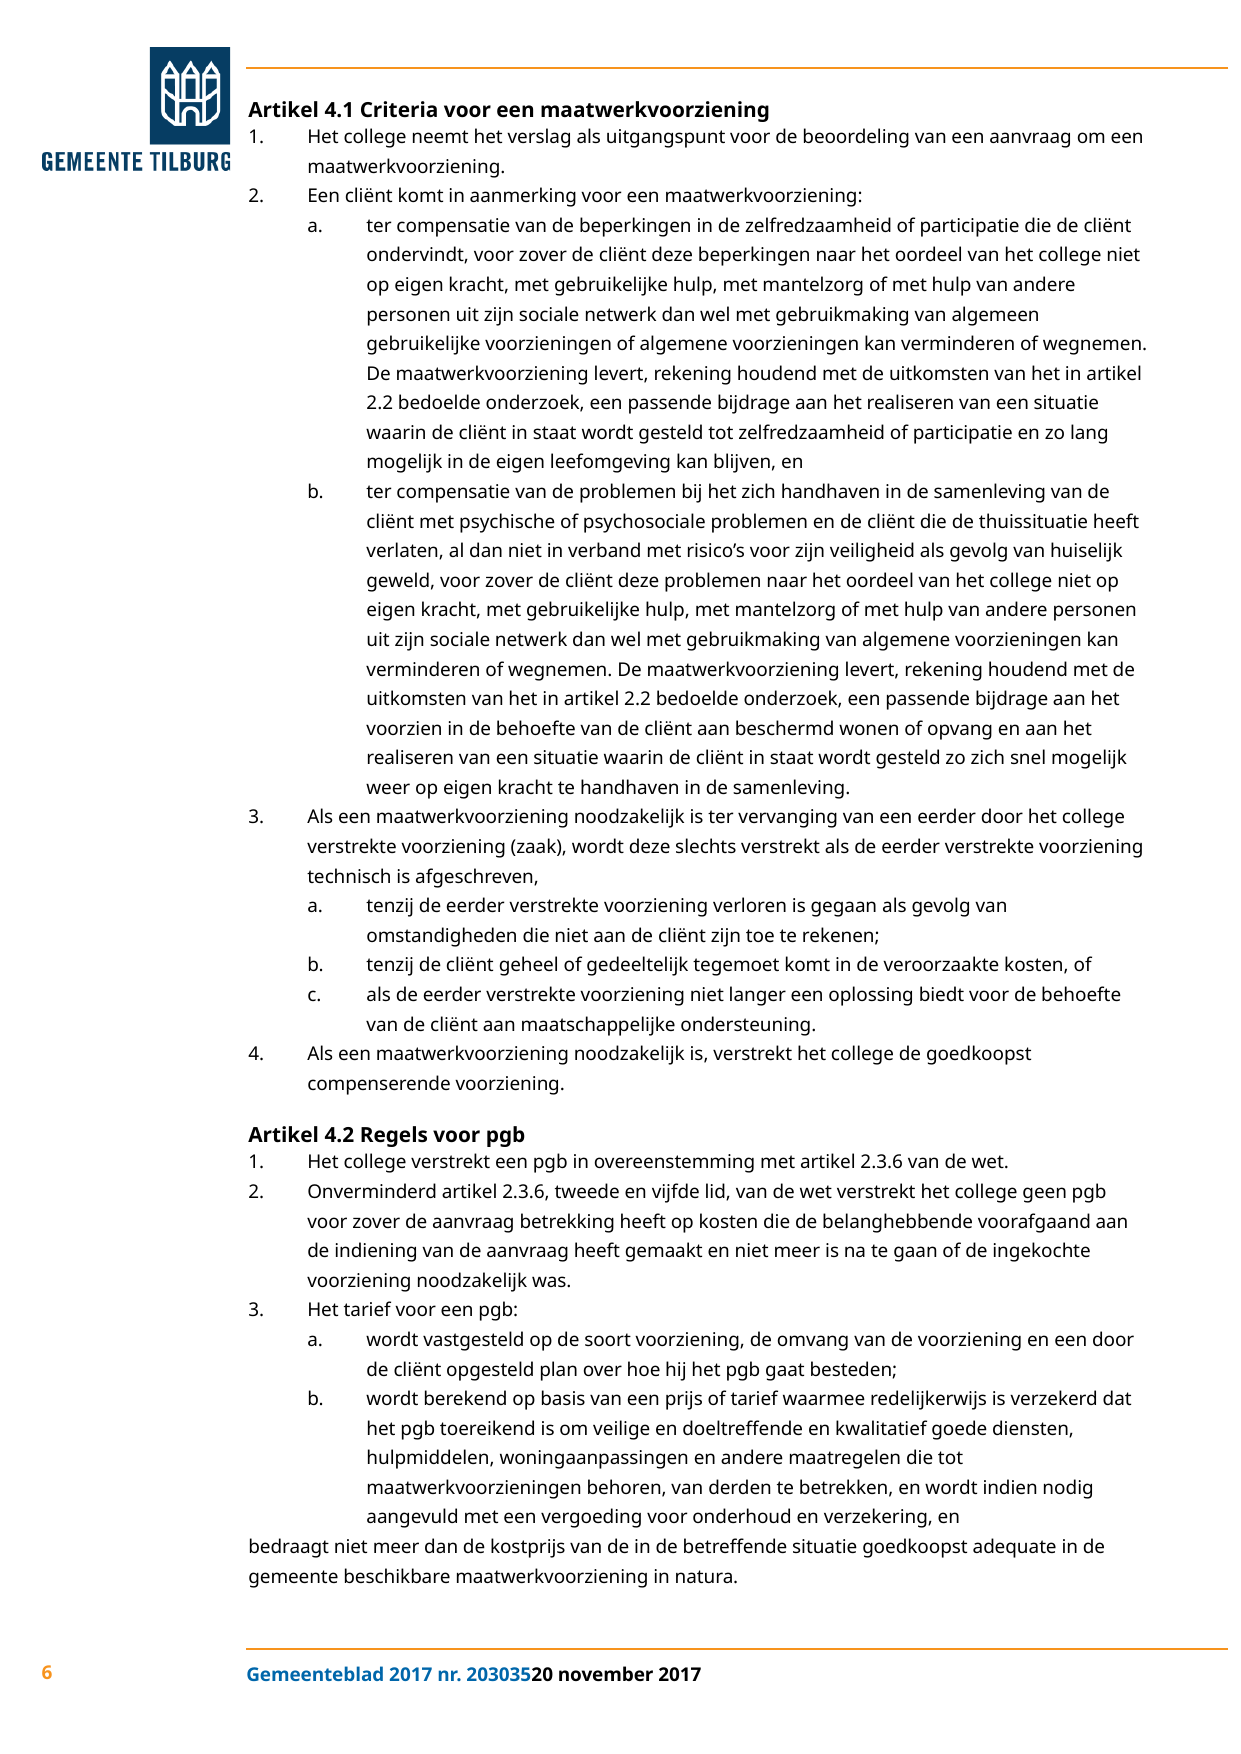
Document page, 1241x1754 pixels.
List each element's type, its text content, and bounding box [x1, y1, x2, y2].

list Als een maatwerkvoorziening noodzakelijk is ter vervanging van een eerder door het college verstrekte voorziening (zaak), wordt deze slechts verstrekt als de eerder verstrekte voorziening technisch is afgeschreven, [248, 804, 1152, 888]
list Als een maatwerkvoorziening noodzakelijk is, verstrekt het college de goedkoopst compenserende voorziening. [248, 1040, 1152, 1096]
list ter compensatie van de problemen bij het zich handhaven in de samenleving van de cliënt met psychische of psychosociale problemen en de cliënt die de thuissituatie heeft verlaten, al dan niet in verband met risico’s voor zijn veiligheid als gevolg van huiselijk geweld, voor zover de cliënt deze problemen naar het oordeel van het college niet op eigen kracht, met gebruikelijke hulp, met mantelzorg of met hulp van andere personen uit zijn sociale netwerk dan wel met gebruikmaking van algemene voorzieningen kan verminderen of wegnemen. De maatwerkvoorziening levert, rekening houdend met de uitkomsten van het in artikel 2.2 bedoelde onderzoek, een passende bijdrage aan het voorzien in de behoefte van de cliënt aan beschermd wonen of opvang en aan het realiseren van een situatie waarin de cliënt in staat wordt gesteld zo zich snel mogelijk weer op eigen kracht te handhaven in de samenleving. [307, 478, 1152, 800]
list Onverminderd artikel 2.3.6, tweede en vijfde lid, van de wet verstrekt het college geen pgb voor zover de aanvraag betrekking heeft op kosten die de belanghebbende voorafgaand aan de indiening van de aanvraag heeft gemaakt en niet meer is na te gaan of de ingekochte voorziening noodzakelijk was. [248, 1178, 1152, 1293]
list wordt vastgesteld op de soort voorziening, de omvang van de voorziening en een door de cliënt opgesteld plan over hoe hij het pgb gaat besteden; [307, 1326, 1152, 1382]
list als de eerder verstrekte voorziening niet langer een oplossing biedt voor de behoefte van de cliënt aan maatschappelijke ondersteuning. [307, 981, 1152, 1036]
list wordt berekend op basis van een prijs of tarief waarmee redelijkerwijs is verzekerd dat het pgb toereikend is om veilige en doeltreffende en kwalitatief goede diensten, hulpmiddelen, woningaanpassingen en andere maatregelen die tot maatwerkvoorzieningen behoren, van derden te betrekken, en wordt indien nodig aangevuld met een vergoeding voor onderhoud en verzekering, en [307, 1385, 1152, 1529]
picture [41, 47, 231, 172]
list Het tarief voor een pgb: [248, 1297, 1152, 1322]
list Het college neemt het verslag als uitgangspunt voor de beoordeling van een aanvraag om een maatwerkvoorziening. [248, 123, 1152, 178]
list tenzij de eerder verstrekte voorziening verloren is gegaan als gevolg van omstandigheden die niet aan de cliënt zijn toe te rekenen; [307, 892, 1152, 948]
list Een cliënt komt in aanmerking voor een maatwerkvoorziening: [248, 182, 1152, 208]
text Artikel 4.1 Criteria voor een maatwerkvoorziening [248, 95, 1152, 123]
text bedraagt niet meer dan de kostprijs van de in de betreffende situatie goedkoopst adequate in de gemeente beschikbare maatwerkvoorziening in natura. [248, 1533, 1152, 1589]
list Het college verstrekt een pgb in overeenstemming met artikel 2.3.6 van de wet. [248, 1149, 1152, 1174]
text Artikel 4.2 Regels voor pgb [248, 1120, 1152, 1149]
list tenzij de cliënt geheel of gedeeltelijk tegemoet komt in de veroorzaakte kosten, of [307, 952, 1152, 977]
list ter compensatie van de beperkingen in de zelfredzaamheid of participatie die de cliënt ondervindt, voor zover de cliënt deze beperkingen naar het oordeel van het college niet op eigen kracht, met gebruikelijke hulp, met mantelzorg of met hulp van andere personen uit zijn sociale netwerk dan wel met gebruikmaking van algemeen gebruikelijke voorzieningen of algemene voorzieningen kan verminderen of wegnemen. De maatwerkvoorziening levert, rekening houdend met de uitkomsten van het in artikel 2.2 bedoelde onderzoek, een passende bijdrage aan het realiseren van een situatie waarin de cliënt in staat wordt gesteld tot zelfredzaamheid of participatie en zo lang mogelijk in de eigen leefomgeving kan blijven, en [307, 212, 1152, 474]
